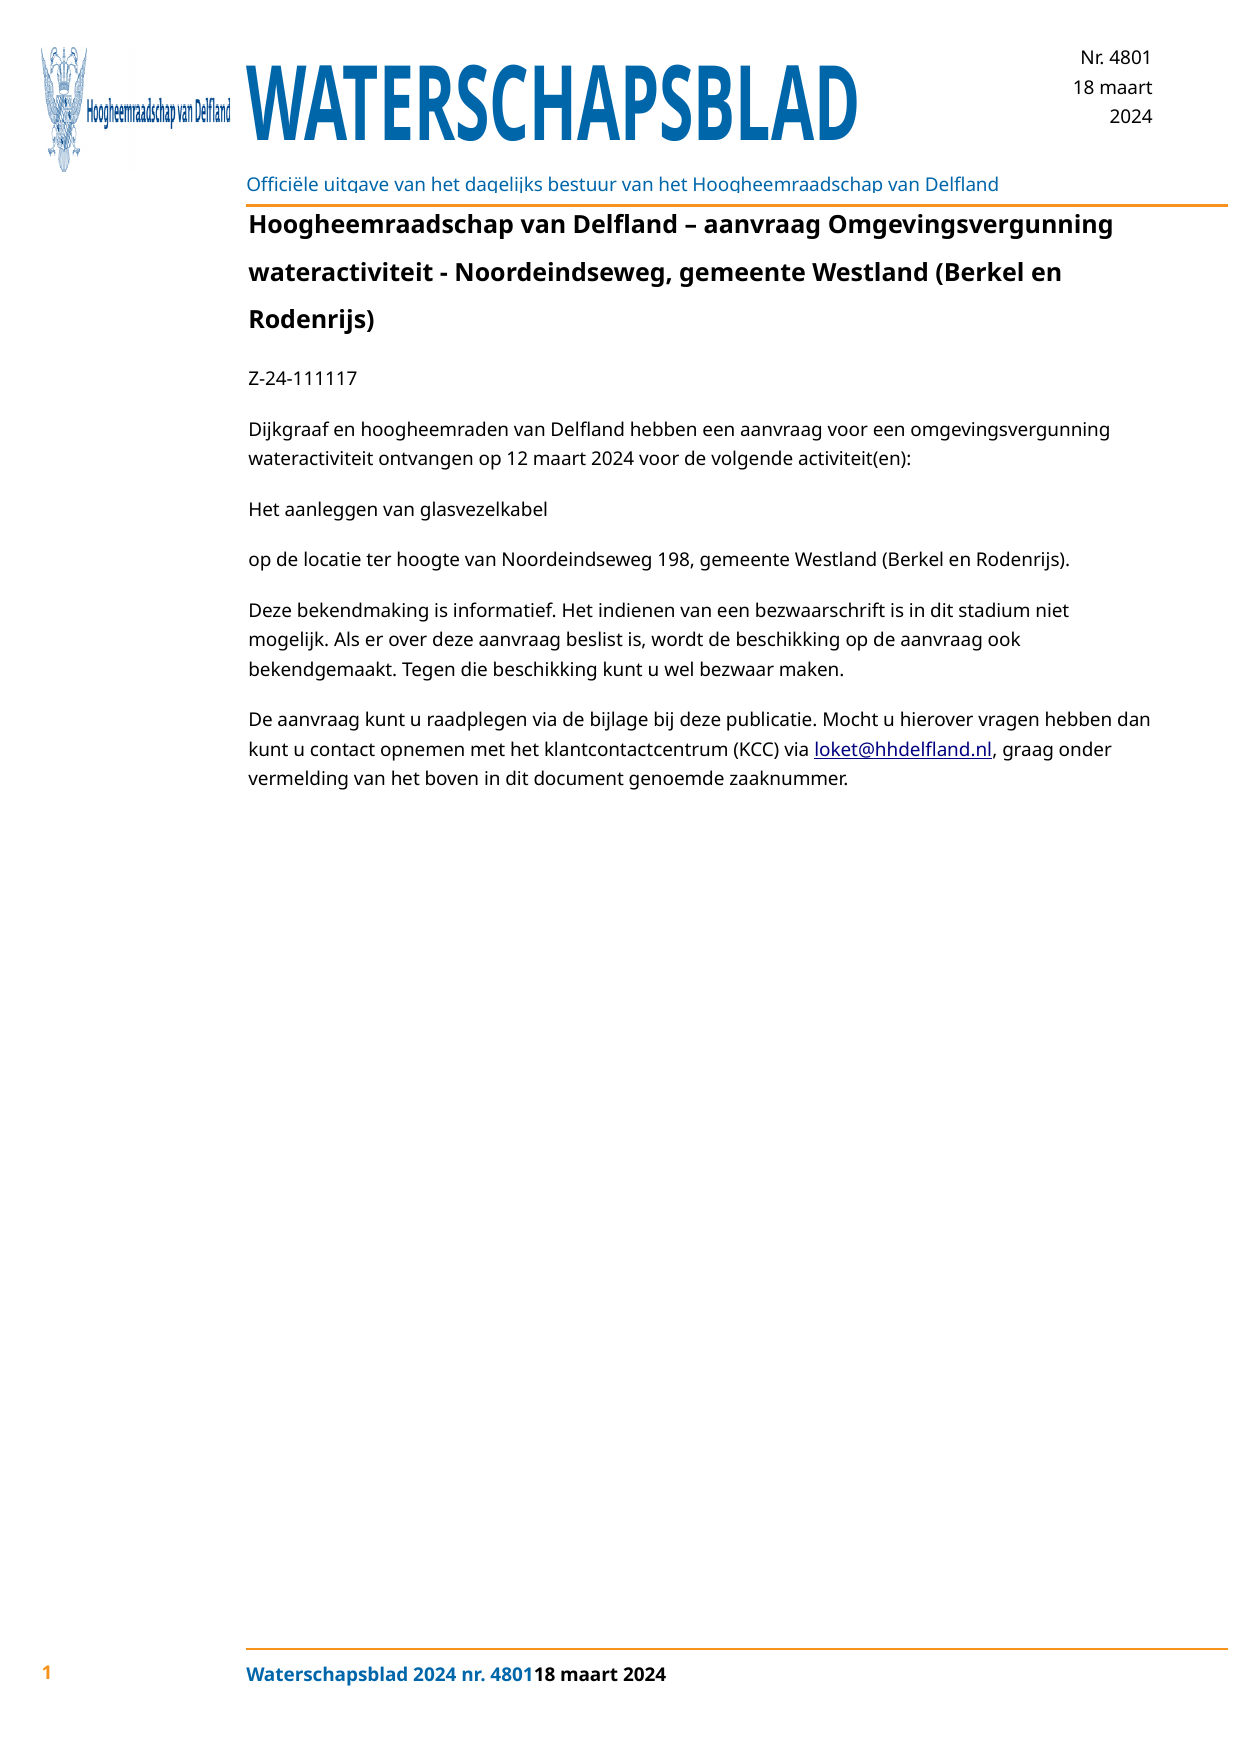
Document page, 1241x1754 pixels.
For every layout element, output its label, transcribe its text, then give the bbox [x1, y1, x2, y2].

text op de locatie ter hoogte van Noordeindseweg 198, gemeente Westland (Berkel en Rodenrijs). [248, 546, 1152, 572]
text De aanvraag kunt u raadplegen via de bijlage bij deze publicatie. Mocht u hierover vragen hebben dan kunt u contact opnemen met het klantcontactcentrum (KCC) via loket@hhdelfland.nl, graag onder vermelding van het boven in dit document genoemde zaaknummer. [248, 706, 1152, 791]
text Het aanleggen van glasvezelkabel [248, 496, 1152, 522]
text Z-24-111117 [248, 366, 1152, 391]
text Hoogheemraadschap van Delfland – aanvraag Omgevingsvergunning wateractiviteit - Noordeindseweg, gemeente Westland (Berkel en Rodenrijs) [248, 207, 1152, 336]
text Dijkgraaf en hoogheemraden van Delfland hebben een aanvraag voor een omgevingsvergunning wateractiviteit ontvangen op 12 maart 2024 voor de volgende activiteit(en): [248, 416, 1152, 471]
text Deze bekendmaking is informatief. Het indienen van een bezwaarschrift is in dit stadium niet mogelijk. Als er over deze aanvraag beslist is, wordt de beschikking op de aanvraag ook bekendgemaakt. Tegen die beschikking kunt u wel bezwaar maken. [248, 597, 1152, 682]
picture [41, 47, 231, 172]
